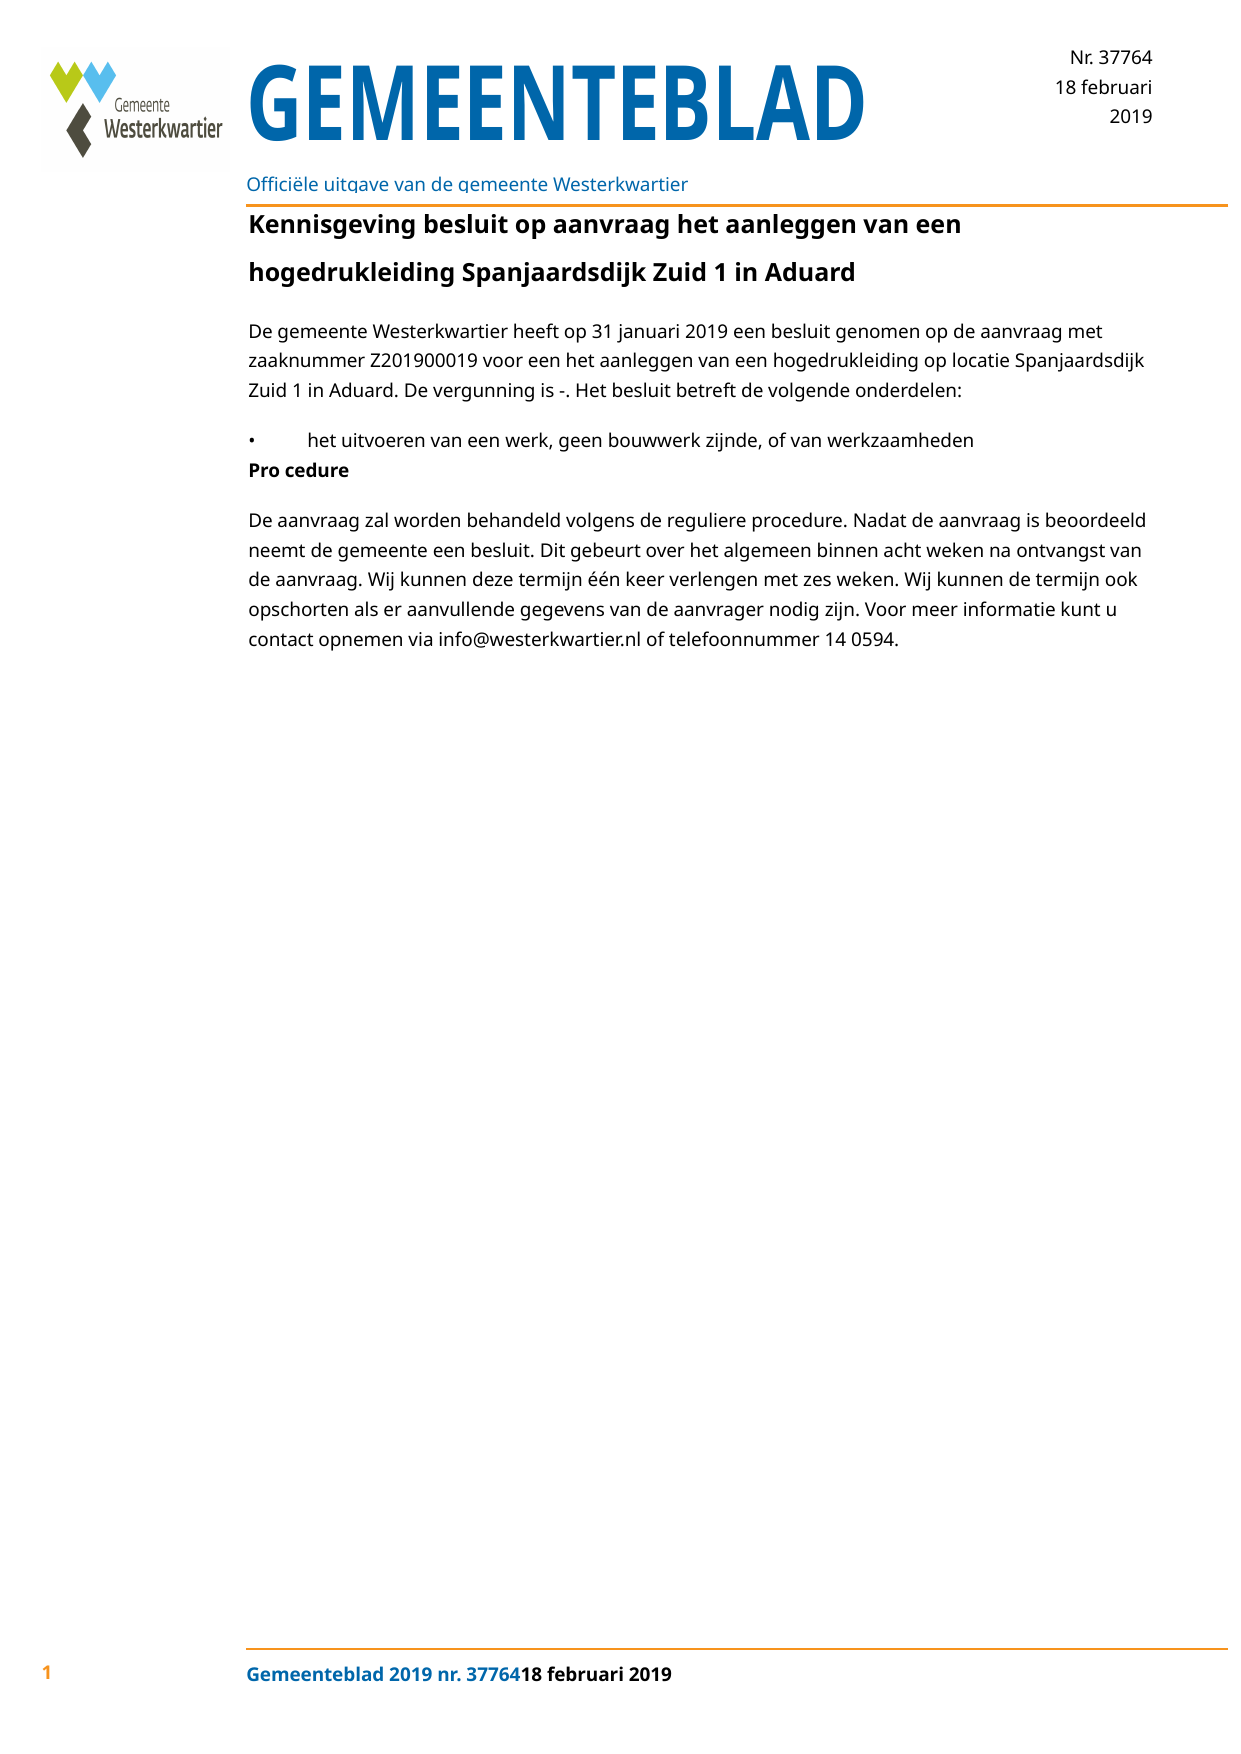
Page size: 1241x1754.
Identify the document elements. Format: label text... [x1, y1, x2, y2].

text De aanvraag zal worden behandeld volgens de reguliere procedure. Nadat de aanvraag is beoordeeld neemt de gemeente een besluit. Dit gebeurt over het algemeen binnen acht weken na ontvangst van de aanvraag. Wij kunnen deze termijn één keer verlengen met zes weken. Wij kunnen de termijn ook opschorten als er aanvullende gegevens van de aanvrager nodig zijn. Voor meer informatie kunt u contact opnemen via info@westerkwartier.nl of telefoonnummer 14 0594. [248, 507, 1152, 652]
picture [41, 47, 231, 172]
text Kennisgeving besluit op aanvraag het aanleggen van een hogedrukleiding Spanjaardsdijk Zuid 1 in Aduard [248, 207, 1152, 288]
text De gemeente Westerkwartier heeft op 31 januari 2019 een besluit genomen op de aanvraag met zaaknummer Z201900019 voor een het aanleggen van een hogedrukleiding op locatie Spanjaardsdijk Zuid 1 in Aduard. De vergunning is -. Het besluit betreft de volgende onderdelen: [248, 318, 1152, 403]
text Pro cedure [248, 457, 1152, 483]
list het uitvoeren van een werk, geen bouwwerk zijnde, of van werkzaamheden [248, 427, 1152, 453]
